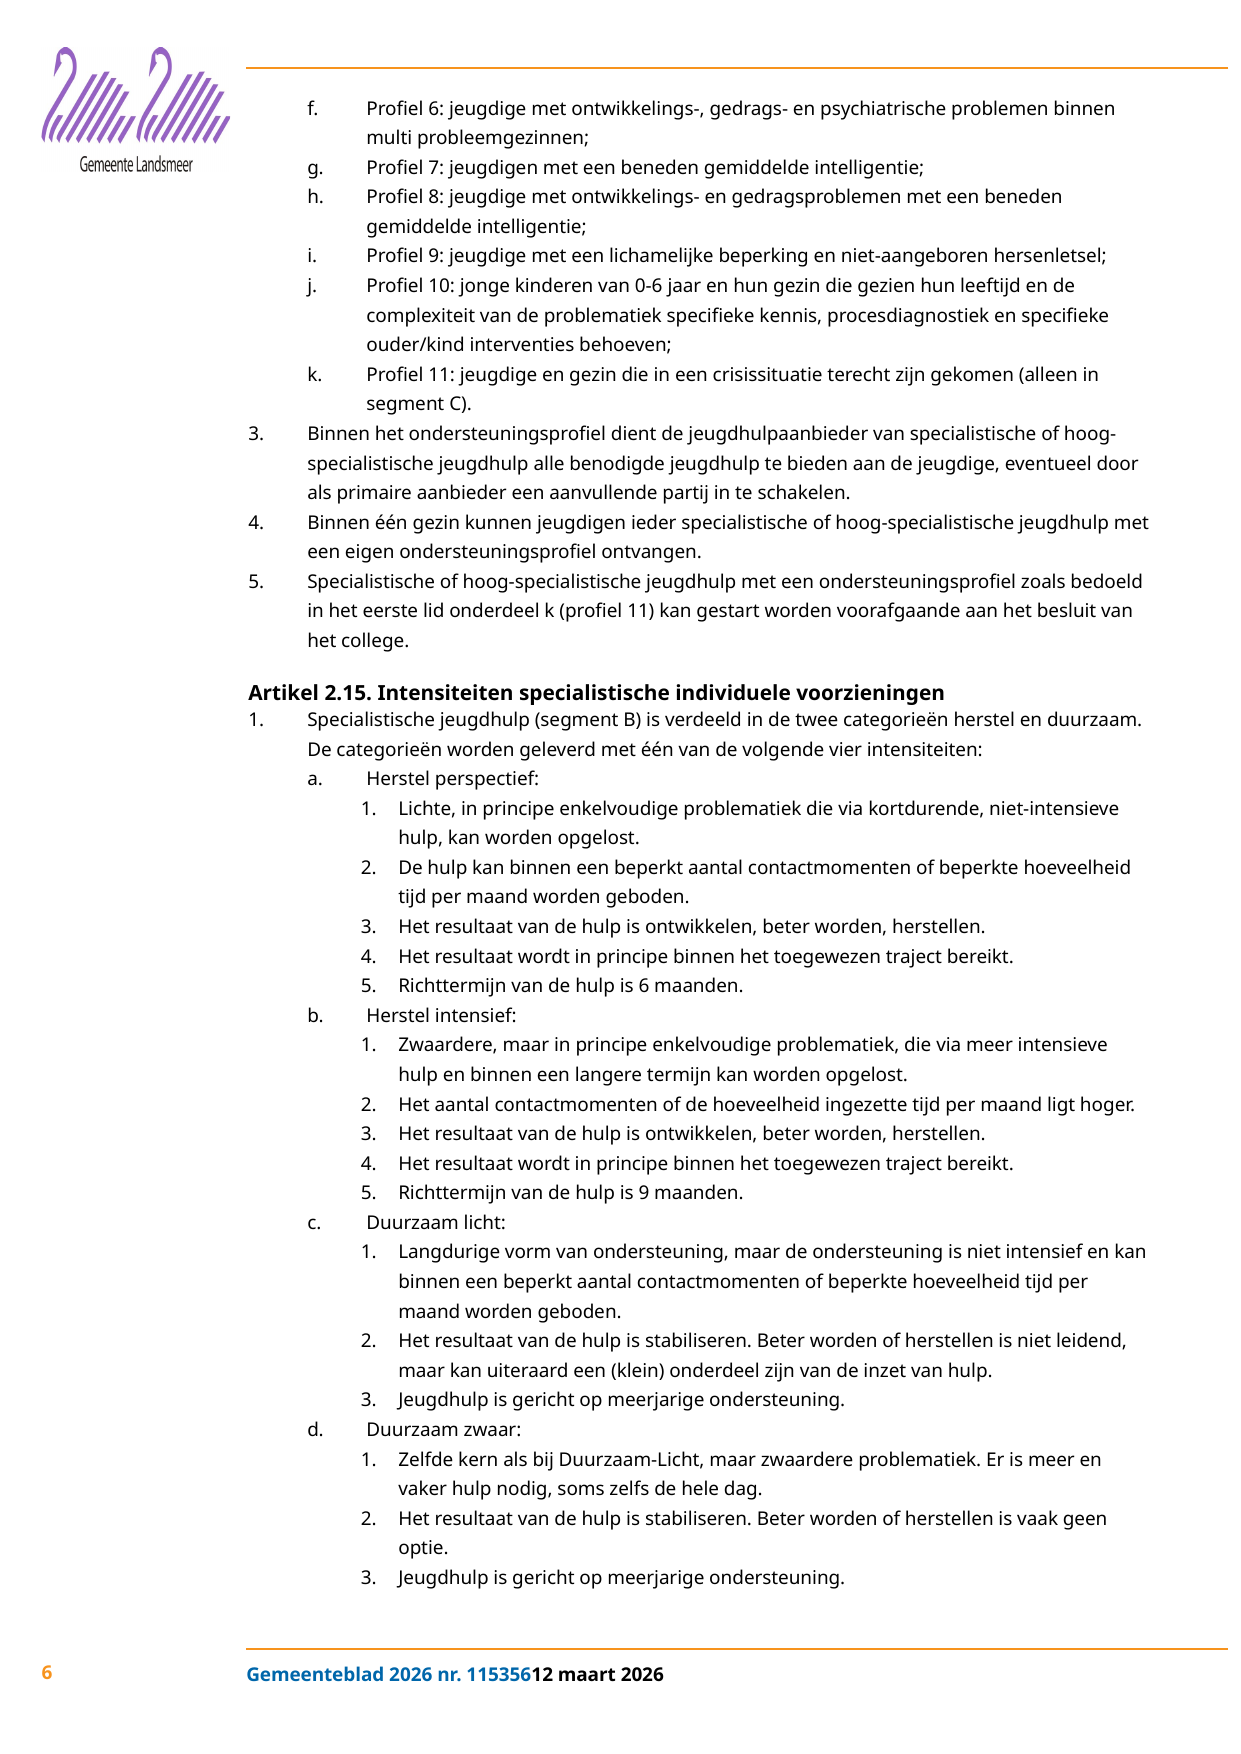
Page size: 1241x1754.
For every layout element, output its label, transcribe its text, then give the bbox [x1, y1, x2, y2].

list Binnen het ondersteuningsprofiel dient de jeugdhulpaanbieder van specialistische of hoog-specialistische jeugdhulp alle benodigde jeugdhulp te bieden aan de jeugdige, eventueel door als primaire aanbieder een aanvullende partij in te schakelen. [248, 420, 1152, 505]
list Het resultaat van de hulp is stabiliseren. Beter worden of herstellen is vaak geen optie. [361, 1505, 1152, 1560]
list Profiel 11: jeugdige en gezin die in een crisissituatie terecht zijn gekomen (alleen in segment C). [307, 361, 1152, 416]
list Profiel 6: jeugdige met ontwikkelings-, gedrags- en psychiatrische problemen binnen multi probleemgezinnen; [307, 95, 1152, 150]
list Zwaardere, maar in principe enkelvoudige problematiek, die via meer intensieve hulp en binnen een langere termijn kan worden opgelost. [361, 1032, 1152, 1087]
list Het resultaat wordt in principe binnen het toegewezen traject bereikt. [361, 943, 1152, 968]
list Lichte, in principe enkelvoudige problematiek die via kortdurende, niet-intensieve hulp, kan worden opgelost. [361, 795, 1152, 850]
list Het resultaat van de hulp is ontwikkelen, beter worden, herstellen. [361, 1120, 1152, 1146]
list Zelfde kern als bij Duurzaam-Licht, maar zwaardere problematiek. Er is meer en vaker hulp nodig, soms zelfs de hele dag. [361, 1446, 1152, 1501]
list Profiel 10: jonge kinderen van 0-6 jaar en hun gezin die gezien hun leeftijd en de complexiteit van de problematiek specifieke kennis, procesdiagnostiek en specifieke ouder/kind interventies behoeven; [307, 272, 1152, 357]
list Profiel 8: jeugdige met ontwikkelings- en gedragsproblemen met een beneden gemiddelde intelligentie; [307, 183, 1152, 239]
list Het resultaat van de hulp is ontwikkelen, beter worden, herstellen. [361, 913, 1152, 939]
list Profiel 9: jeugdige met een lichamelijke beperking en niet-aangeboren hersenletsel; [307, 243, 1152, 268]
list Duurzaam zwaar: [307, 1416, 1152, 1442]
list Het resultaat van de hulp is stabiliseren. Beter worden of herstellen is niet leidend, maar kan uiteraard een (klein) onderdeel zijn van de inzet van hulp. [361, 1327, 1152, 1383]
list Jeugdhulp is gericht op meerjarige ondersteuning. [361, 1564, 1152, 1590]
list Binnen één gezin kunnen jeugdigen ieder specialistische of hoog-specialistische jeugdhulp met een eigen ondersteuningsprofiel ontvangen. [248, 509, 1152, 564]
list Duurzaam licht: [307, 1209, 1152, 1235]
list Het aantal contactmomenten of de hoeveelheid ingezette tijd per maand ligt hoger. [361, 1091, 1152, 1116]
list Jeugdhulp is gericht op meerjarige ondersteuning. [361, 1387, 1152, 1412]
text Artikel 2.15. Intensiteiten specialistische individuele voorzieningen [248, 678, 1152, 706]
list Richttermijn van de hulp is 6 maanden. [361, 972, 1152, 998]
list Herstel perspectief: [307, 765, 1152, 791]
list Herstel intensief: [307, 1002, 1152, 1028]
list Specialistische of hoog-specialistische jeugdhulp met een ondersteuningsprofiel zoals bedoeld in het eerste lid onderdeel k (profiel 11) kan gestart worden voorafgaande aan het besluit van het college. [248, 568, 1152, 653]
list Richttermijn van de hulp is 9 maanden. [361, 1179, 1152, 1205]
picture [41, 47, 231, 172]
list Het resultaat wordt in principe binnen het toegewezen traject bereikt. [361, 1150, 1152, 1176]
list Profiel 7: jeugdigen met een beneden gemiddelde intelligentie; [307, 154, 1152, 180]
list Specialistische jeugdhulp (segment B) is verdeeld in de twee categorieën herstel en duurzaam. De categorieën worden geleverd met één van de volgende vier intensiteiten: [248, 706, 1152, 761]
list Langdurige vorm van ondersteuning, maar de ondersteuning is niet intensief en kan binnen een beperkt aantal contactmomenten of beperkte hoeveelheid tijd per maand worden geboden. [361, 1239, 1152, 1323]
list De hulp kan binnen een beperkt aantal contactmomenten of beperkte hoeveelheid tijd per maand worden geboden. [361, 854, 1152, 909]
